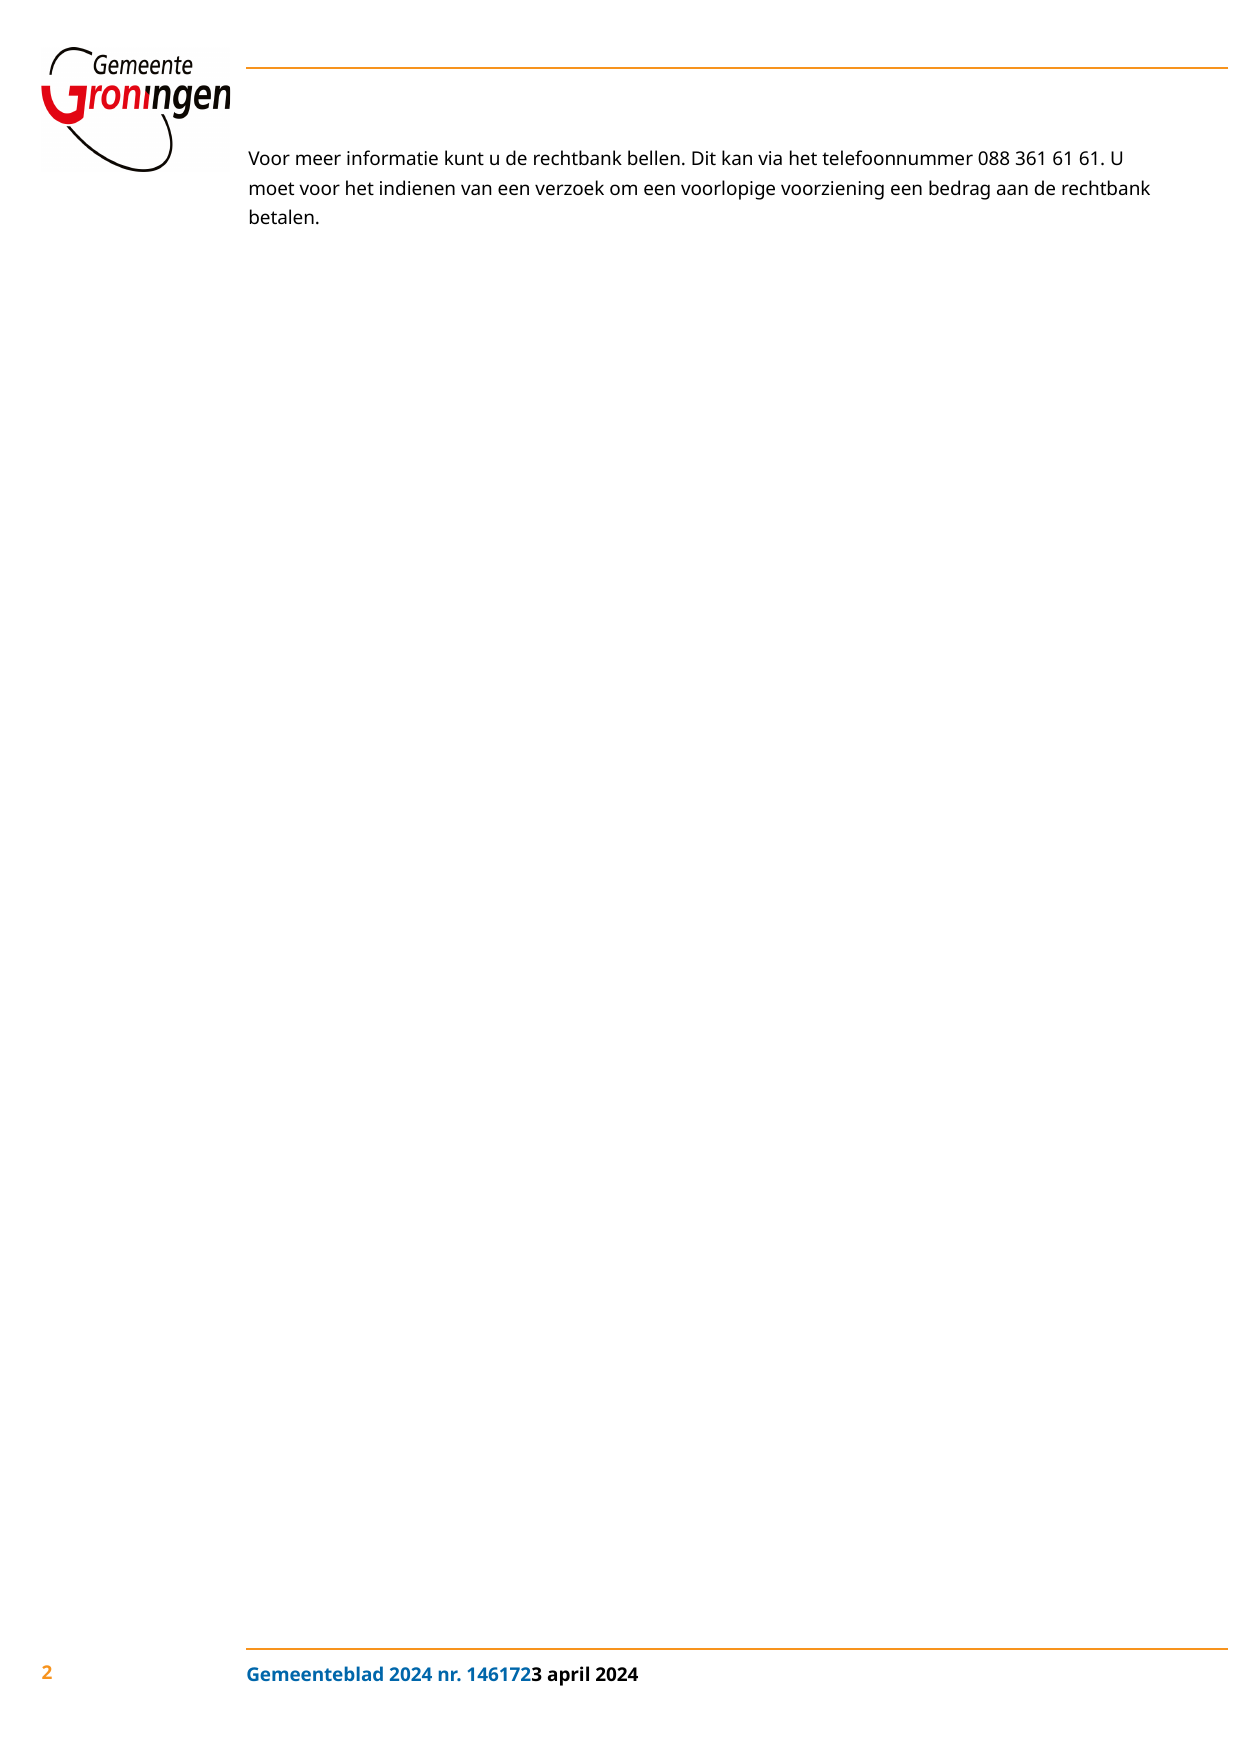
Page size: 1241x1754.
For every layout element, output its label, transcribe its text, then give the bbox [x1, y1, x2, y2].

text Voor meer informatie kunt u de rechtbank bellen. Dit kan via het telefoonnummer 088 361 61 61. U moet voor het indienen van een verzoek om een voorlopige voorziening een bedrag aan de rechtbank betalen. [248, 145, 1152, 230]
picture [41, 47, 231, 172]
